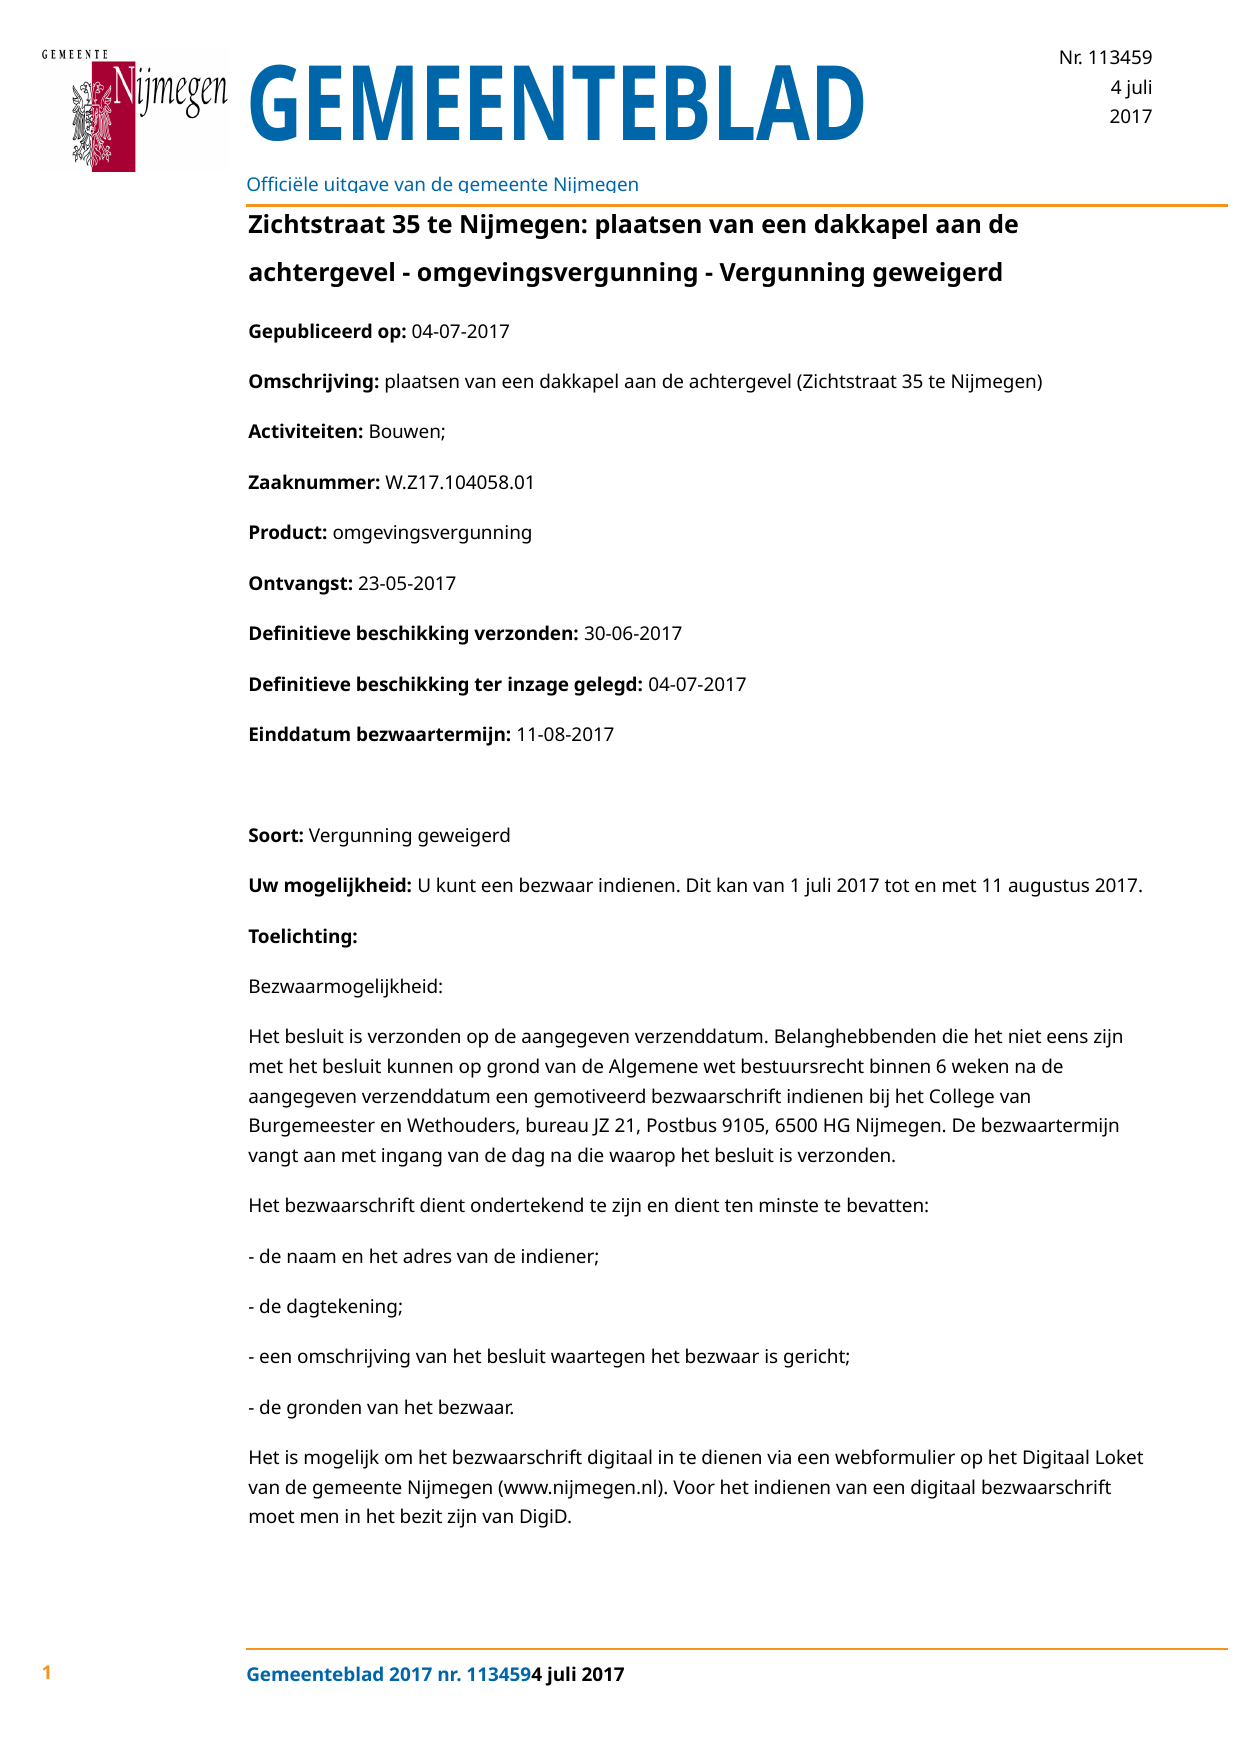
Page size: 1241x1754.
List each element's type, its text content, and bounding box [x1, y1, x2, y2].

text Het besluit is verzonden op de aangegeven verzenddatum. Belanghebbenden die het niet eens zijn met het besluit kunnen op grond van de Algemene wet bestuursrecht binnen 6 weken na de aangegeven verzenddatum een gemotiveerd bezwaarschrift indienen bij het College van Burgemeester en Wethouders, bureau JZ 21, Postbus 9105, 6500 HG Nijmegen. De bezwaartermijn vangt aan met ingang van de dag na die waarop het besluit is verzonden. [248, 1024, 1152, 1168]
text Definitieve beschikking ter inzage gelegd: 04-07-2017 [248, 671, 1152, 697]
text Zichtstraat 35 te Nijmegen: plaatsen van een dakkapel aan de achtergevel - omgevingsvergunning - Vergunning geweigerd [248, 207, 1152, 288]
text Toelichting: [248, 923, 1152, 949]
text Het is mogelijk om het bezwaarschrift digitaal in te dienen via een webformulier op het Digitaal Loket van de gemeente Nijmegen (www.nijmegen.nl). Voor het indienen van een digitaal bezwaarschrift moet men in het bezit zijn van DigiD. [248, 1444, 1152, 1529]
text Uw mogelijkheid: U kunt een bezwaar indienen. Dit kan van 1 juli 2017 tot en met 11 augustus 2017. [248, 872, 1152, 898]
text Gepubliceerd op: 04-07-2017 [248, 318, 1152, 344]
text - een omschrijving van het besluit waartegen het bezwaar is gericht; [248, 1344, 1152, 1369]
text Product: omgevingsvergunning [248, 519, 1152, 545]
text Soort: Vergunning geweigerd [248, 822, 1152, 848]
picture [41, 47, 231, 172]
text - de dagtekening; [248, 1293, 1152, 1319]
text Einddatum bezwaartermijn: 11-08-2017 [248, 721, 1152, 747]
text Ontvangst: 23-05-2017 [248, 570, 1152, 596]
text Bezwaarmogelijkheid: [248, 973, 1152, 999]
text - de naam en het adres van de indiener; [248, 1243, 1152, 1269]
text - de gronden van het bezwaar. [248, 1394, 1152, 1420]
text Zaaknummer: W.Z17.104058.01 [248, 469, 1152, 495]
text Definitieve beschikking verzonden: 30-06-2017 [248, 620, 1152, 646]
text Het bezwaarschrift dient ondertekend te zijn en dient ten minste te bevatten: [248, 1192, 1152, 1218]
text Omschrijving: plaatsen van een dakkapel aan de achtergevel (Zichtstraat 35 te Nijmegen) [248, 368, 1152, 394]
text Activiteiten: Bouwen; [248, 419, 1152, 444]
